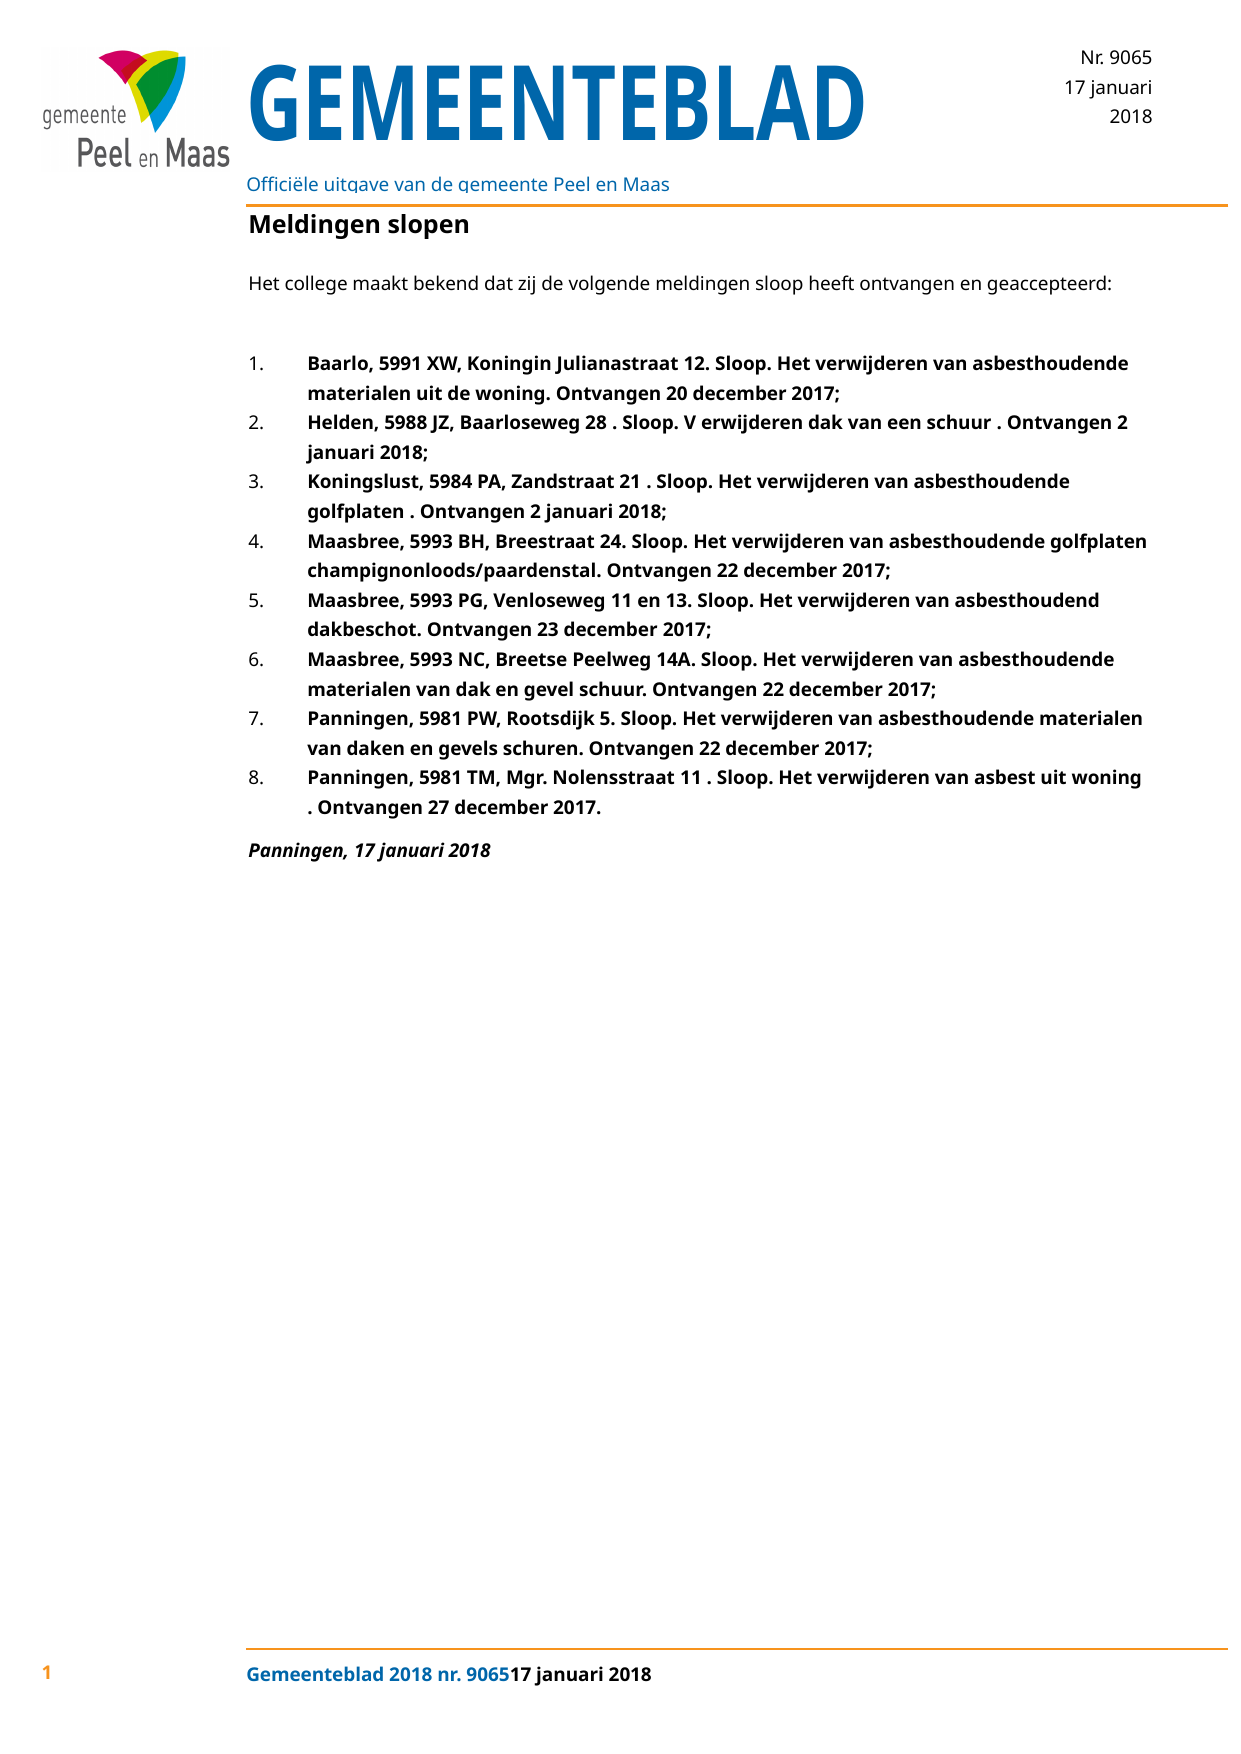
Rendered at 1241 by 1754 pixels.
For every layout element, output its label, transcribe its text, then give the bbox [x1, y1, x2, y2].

list Panningen, 5981 PW, Rootsdijk 5. Sloop. Het verwijderen van asbesthoudende materialen van daken en gevels schuren. Ontvangen 22 december 2017; [248, 705, 1152, 761]
list Baarlo, 5991 XW, Koningin Julianastraat 12. Sloop. Het verwijderen van asbesthoudende materialen uit de woning. Ontvangen 20 december 2017; [248, 350, 1152, 406]
picture [41, 47, 231, 172]
list Panningen, 5981 TM, Mgr. Nolensstraat 11 . Sloop. Het verwijderen van asbest uit woning . Ontvangen 27 december 2017. [248, 764, 1152, 820]
list Maasbree, 5993 PG, Venloseweg 11 en 13. Sloop. Het verwijderen van asbesthoudend dakbeschot. Ontvangen 23 december 2017; [248, 587, 1152, 642]
list Maasbree, 5993 BH, Breestraat 24. Sloop. Het verwijderen van asbesthoudende golfplaten champignonloods/paardenstal. Ontvangen 22 december 2017; [248, 528, 1152, 583]
list Maasbree, 5993 NC, Breetse Peelweg 14A. Sloop. Het verwijderen van asbesthoudende materialen van dak en gevel schuur. Ontvangen 22 december 2017; [248, 646, 1152, 701]
text Meldingen slopen [248, 207, 1152, 241]
text Het college maakt bekend dat zij de volgende meldingen sloop heeft ontvangen en geaccepteerd: [248, 270, 1152, 296]
list Koningslust, 5984 PA, Zandstraat 21 . Sloop. Het verwijderen van asbesthoudende golfplaten . Ontvangen 2 januari 2018; [248, 469, 1152, 524]
list Helden, 5988 JZ, Baarloseweg 28 . Sloop. V erwijderen dak van een schuur . Ontvangen 2 januari 2018; [248, 409, 1152, 465]
text Panningen, 17 januari 2018 [248, 837, 1152, 863]
